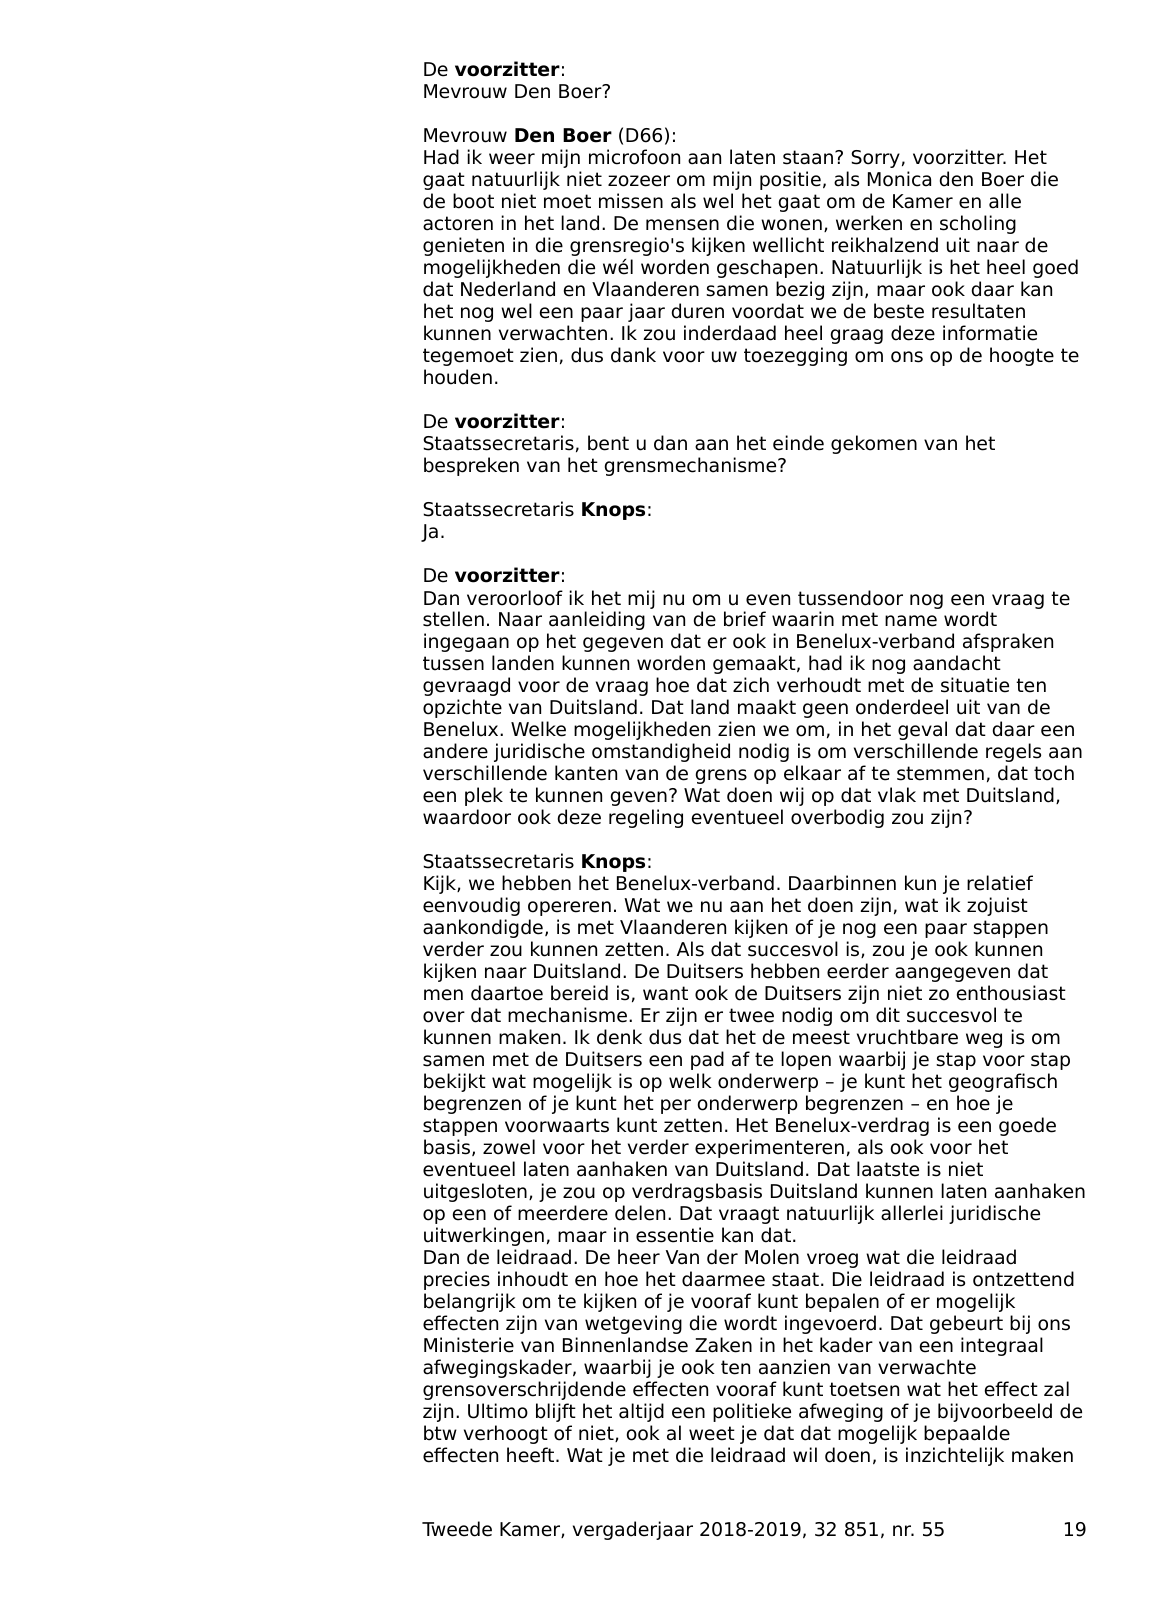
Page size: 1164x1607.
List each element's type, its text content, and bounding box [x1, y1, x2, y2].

text Had ik weer mijn microfoon aan laten staan? Sorry, voorzitter. Het gaat natuurlijk niet zozeer om mijn positie, als Monica den Boer die de boot niet moet missen als wel het gaat om de Kamer en alle actoren in het land. De mensen die wonen, werken en scholing genieten in die grensregio's kijken wellicht reikhalzend uit naar de mogelijkheden die wél worden geschapen. Natuurlijk is het heel goed dat Nederland en Vlaanderen samen bezig zijn, maar ook daar kan het nog wel een paar jaar duren voordat we de beste resultaten kunnen verwachten. Ik zou inderdaad heel graag deze informatie tegemoet zien, dus dank voor uw toezegging om ons op de hoogte te houden. [422, 147, 1087, 389]
text Dan de leidraad. De heer Van der Molen vroeg wat die leidraad precies inhoudt en hoe het daarmee staat. Die leidraad is ontzettend belangrijk om te kijken of je vooraf kunt bepalen of er mogelijk effecten zijn van wetgeving die wordt ingevoerd. Dat gebeurt bij ons Ministerie van Binnenlandse Zaken in het kader van een integraal afwegingskader, waarbij je ook ten aanzien van verwachte grensoverschrijdende effecten vooraf kunt toetsen wat het effect zal zijn. Ultimo blijft het altijd een politieke afweging of je bijvoorbeeld de btw verhoogt of niet, ook al weet je dat dat mogelijk bepaalde effecten heeft. Wat je met die leidraad wil doen, is inzichtelijk maken [422, 1247, 1087, 1467]
text Ja. [422, 521, 1087, 543]
text De voorzitter: [422, 59, 1087, 81]
text Staatssecretaris Knops: [422, 851, 1087, 873]
text Dan veroorloof ik het mij nu om u even tussendoor nog een vraag te stellen. Naar aanleiding van de brief waarin met name wordt ingegaan op het gegeven dat er ook in Benelux-verband afspraken tussen landen kunnen worden gemaakt, had ik nog aandacht gevraagd voor de vraag hoe dat zich verhoudt met de situatie ten opzichte van Duitsland. Dat land maakt geen onderdeel uit van de Benelux. Welke mogelijkheden zien we om, in het geval dat daar een andere juridische omstandigheid nodig is om verschillende regels aan verschillende kanten van de grens op elkaar af te stemmen, dat toch een plek te kunnen geven? Wat doen wij op dat vlak met Duitsland, waardoor ook deze regeling eventueel overbodig zou zijn? [422, 587, 1087, 829]
text Kijk, we hebben het Benelux-verband. Daarbinnen kun je relatief eenvoudig opereren. Wat we nu aan het doen zijn, wat ik zojuist aankondigde, is met Vlaanderen kijken of je nog een paar stappen verder zou kunnen zetten. Als dat succesvol is, zou je ook kunnen kijken naar Duitsland. De Duitsers hebben eerder aangegeven dat men daartoe bereid is, want ook de Duitsers zijn niet zo enthousiast over dat mechanisme. Er zijn er twee nodig om dit succesvol te kunnen maken. Ik denk dus dat het de meest vruchtbare weg is om samen met de Duitsers een pad af te lopen waarbij je stap voor stap bekijkt wat mogelijk is op welk onderwerp – je kunt het geografisch begrenzen of je kunt het per onderwerp begrenzen – en hoe je stappen voorwaarts kunt zetten. Het Benelux-verdrag is een goede basis, zowel voor het verder experimenteren, als ook voor het eventueel laten aanhaken van Duitsland. Dat laatste is niet uitgesloten, je zou op verdragsbasis Duitsland kunnen laten aanhaken op een of meerdere delen. Dat vraagt natuurlijk allerlei juridische uitwerkingen, maar in essentie kan dat. [422, 873, 1087, 1247]
text Mevrouw Den Boer (D66): [422, 125, 1087, 147]
text De voorzitter: [422, 411, 1087, 433]
text De voorzitter: [422, 565, 1087, 587]
text Staatssecretaris, bent u dan aan het einde gekomen van het bespreken van het grensmechanisme? [422, 433, 1087, 477]
text Staatssecretaris Knops: [422, 499, 1087, 521]
text Mevrouw Den Boer? [422, 81, 1087, 103]
